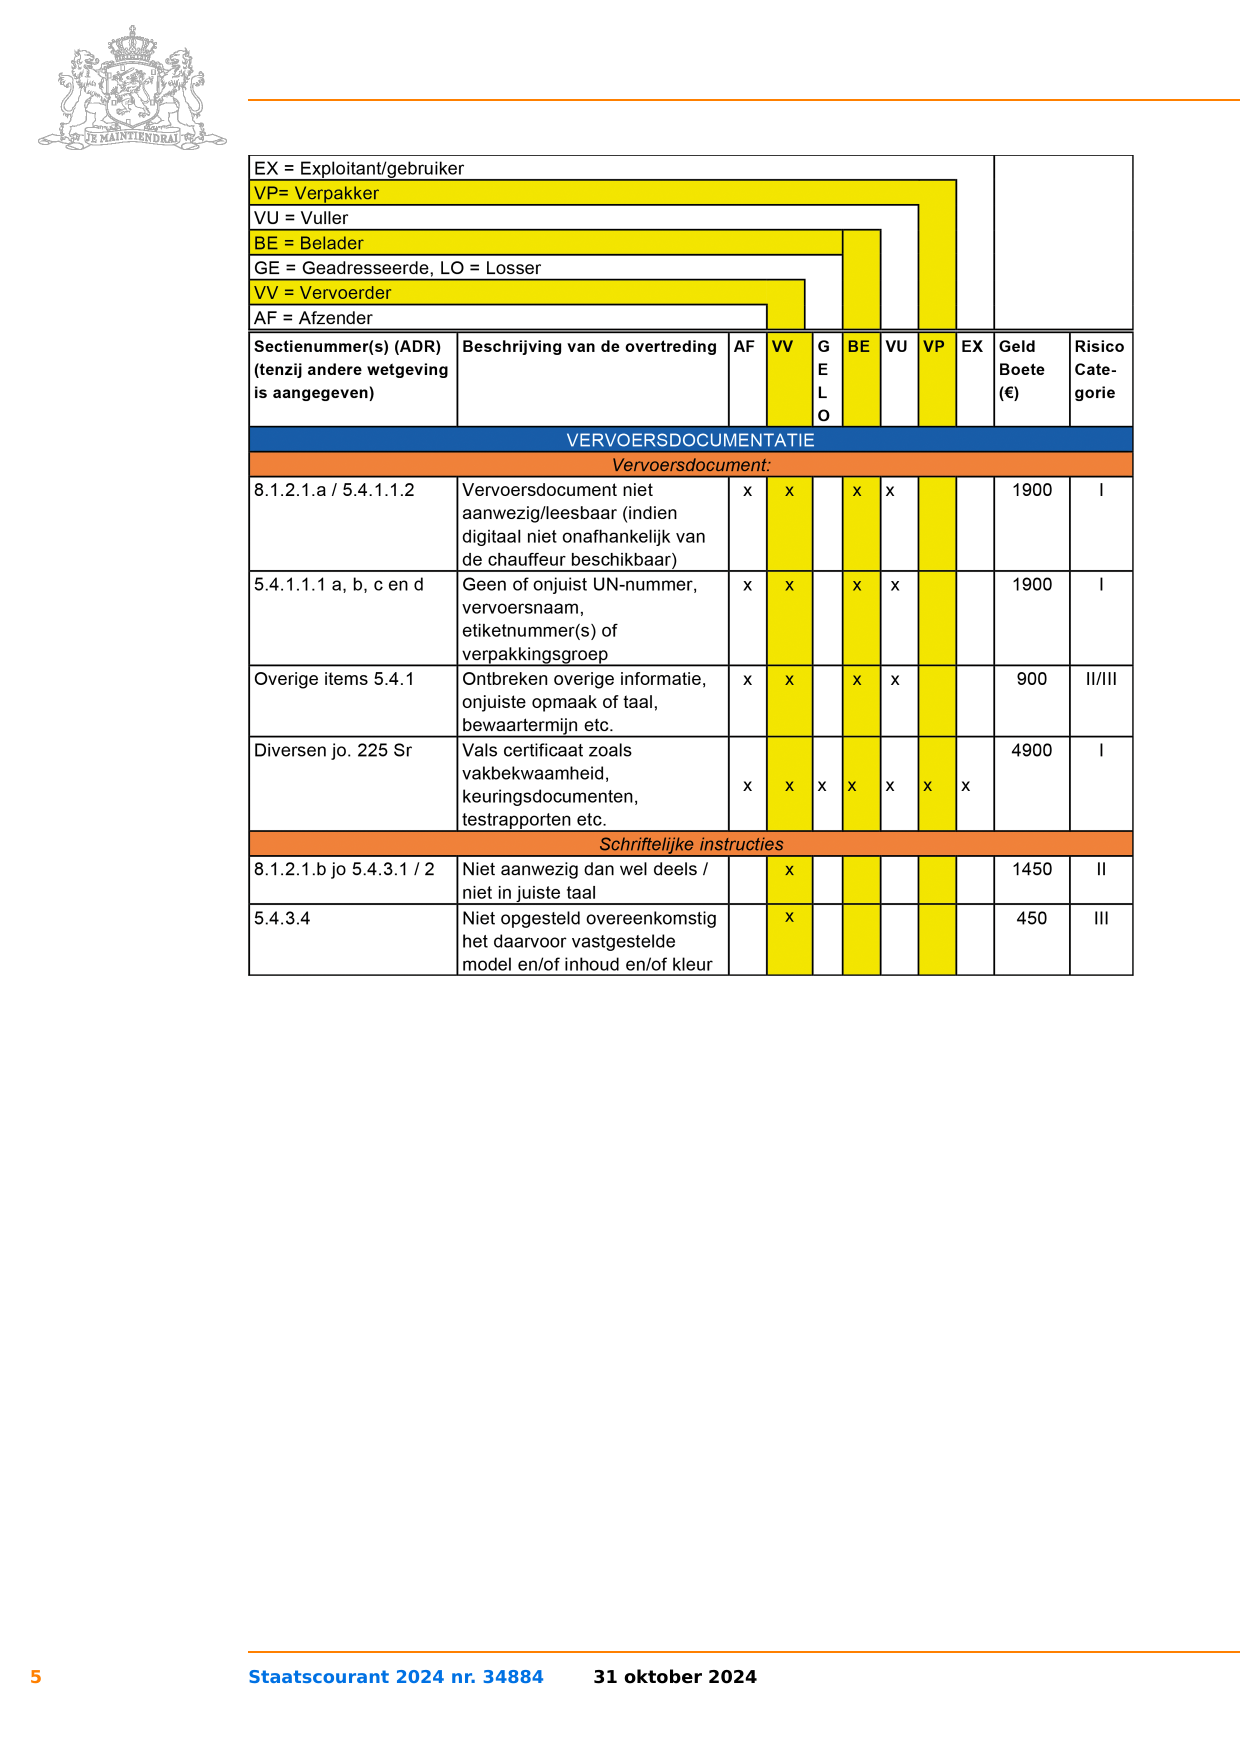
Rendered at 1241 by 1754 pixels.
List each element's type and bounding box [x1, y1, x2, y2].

picture [248, 155, 1134, 976]
picture [38, 25, 227, 150]
